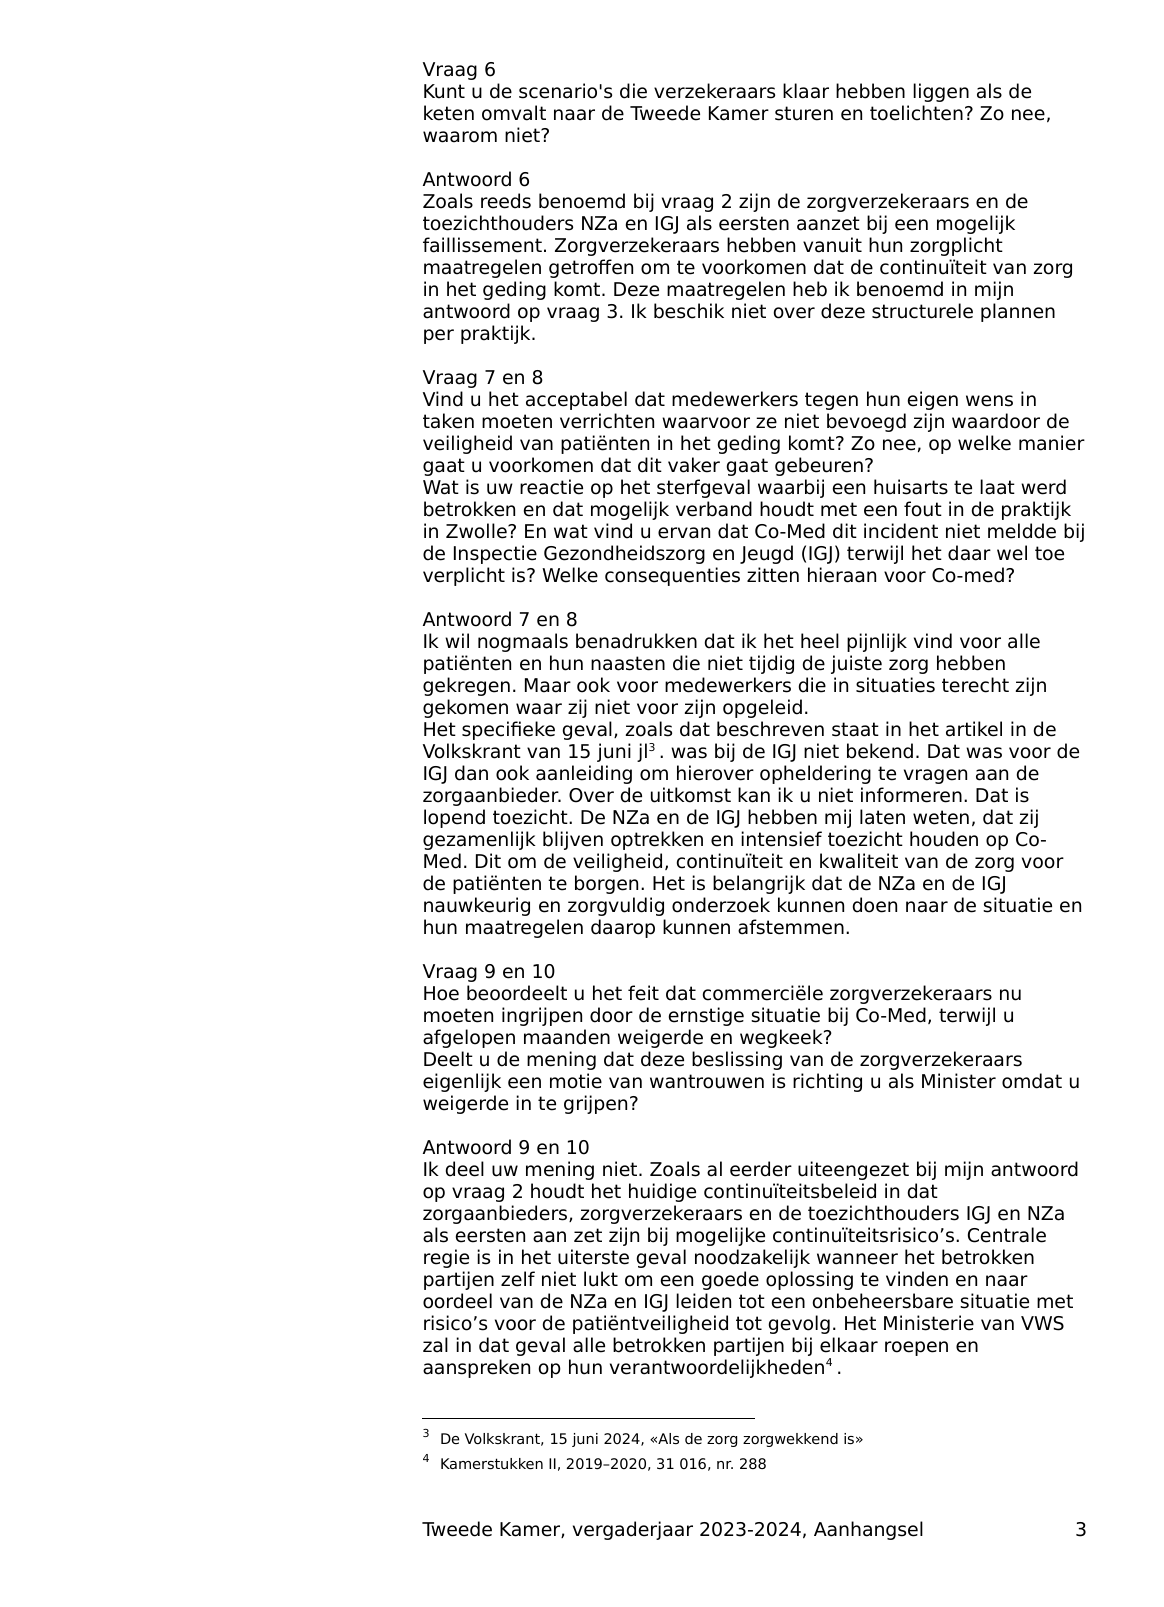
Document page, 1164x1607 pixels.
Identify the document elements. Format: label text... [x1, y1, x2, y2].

text Deelt u de mening dat deze beslissing van de zorgverzekeraars eigenlijk een motie van wantrouwen is richting u als Minister omdat u weigerde in te grijpen? [422, 1049, 1087, 1115]
text Vraag 6 [422, 59, 1087, 81]
text Vind u het acceptabel dat medewerkers tegen hun eigen wens in taken moeten verrichten waarvoor ze niet bevoegd zijn waardoor de veiligheid van patiënten in het geding komt? Zo nee, op welke manier gaat u voorkomen dat dit vaker gaat gebeuren? [422, 389, 1087, 477]
text Ik wil nogmaals benadrukken dat ik het heel pijnlijk vind voor alle patiënten en hun naasten die niet tijdig de juiste zorg hebben gekregen. Maar ook voor medewerkers die in situaties terecht zijn gekomen waar zij niet voor zijn opgeleid. [422, 631, 1087, 719]
text De Volkskrant, 15 juni 2024, «Als de zorg zorgwekkend is» [422, 1427, 1087, 1449]
text Hoe beoordeelt u het feit dat commerciële zorgverzekeraars nu moeten ingrijpen door de ernstige situatie bij Co-Med, terwijl u afgelopen maanden weigerde en wegkeek? [422, 983, 1087, 1049]
text Antwoord 6 [422, 169, 1087, 191]
text Vraag 7 en 8 [422, 367, 1087, 389]
text Wat is uw reactie op het sterfgeval waarbij een huisarts te laat werd betrokken en dat mogelijk verband houdt met een fout in de praktijk in Zwolle? En wat vind u ervan dat Co-Med dit incident niet meldde bij de Inspectie Gezondheidszorg en Jeugd (IGJ) terwijl het daar wel toe verplicht is? Welke consequenties zitten hieraan voor Co-med? [422, 477, 1087, 587]
text Vraag 9 en 10 [422, 961, 1087, 983]
text Zoals reeds benoemd bij vraag 2 zijn de zorgverzekeraars en de toezichthouders NZa en IGJ als eersten aanzet bij een mogelijk faillissement. Zorgverzekeraars hebben vanuit hun zorgplicht maatregelen getroffen om te voorkomen dat de continuïteit van zorg in het geding komt. Deze maatregelen heb ik benoemd in mijn antwoord op vraag 3. Ik beschik niet over deze structurele plannen per praktijk. [422, 191, 1087, 345]
text Antwoord 9 en 10 [422, 1137, 1087, 1159]
text Kamerstukken II, 2019–2020, 31 016, nr. 288 [422, 1452, 1087, 1474]
text Het specifieke geval, zoals dat beschreven staat in het artikel in de Volkskrant van 15 juni jl. was bij de IGJ niet bekend. Dat was voor de IGJ dan ook aanleiding om hierover opheldering te vragen aan de zorgaanbieder. Over de uitkomst kan ik u niet informeren. Dat is lopend toezicht. De NZa en de IGJ hebben mij laten weten, dat zij gezamenlijk blijven optrekken en intensief toezicht houden op Co-Med. Dit om de veiligheid, continuïteit en kwaliteit van de zorg voor de patiënten te borgen. Het is belangrijk dat de NZa en de IGJ nauwkeurig en zorgvuldig onderzoek kunnen doen naar de situatie en hun maatregelen daarop kunnen afstemmen. [422, 719, 1087, 939]
text Ik deel uw mening niet. Zoals al eerder uiteengezet bij mijn antwoord op vraag 2 houdt het huidige continuïteitsbeleid in dat zorgaanbieders, zorgverzekeraars en de toezichthouders IGJ en NZa als eersten aan zet zijn bij mogelijke continuïteitsrisico’s. Centrale regie is in het uiterste geval noodzakelijk wanneer het betrokken partijen zelf niet lukt om een goede oplossing te vinden en naar oordeel van de NZa en IGJ leiden tot een onbeheersbare situatie met risico’s voor de patiëntveiligheid tot gevolg. Het Ministerie van VWS zal in dat geval alle betrokken partijen bij elkaar roepen en aanspreken op hun verantwoordelijkheden. [422, 1159, 1087, 1379]
text Antwoord 7 en 8 [422, 609, 1087, 631]
text Kunt u de scenario's die verzekeraars klaar hebben liggen als de keten omvalt naar de Tweede Kamer sturen en toelichten? Zo nee, waarom niet? [422, 81, 1087, 147]
